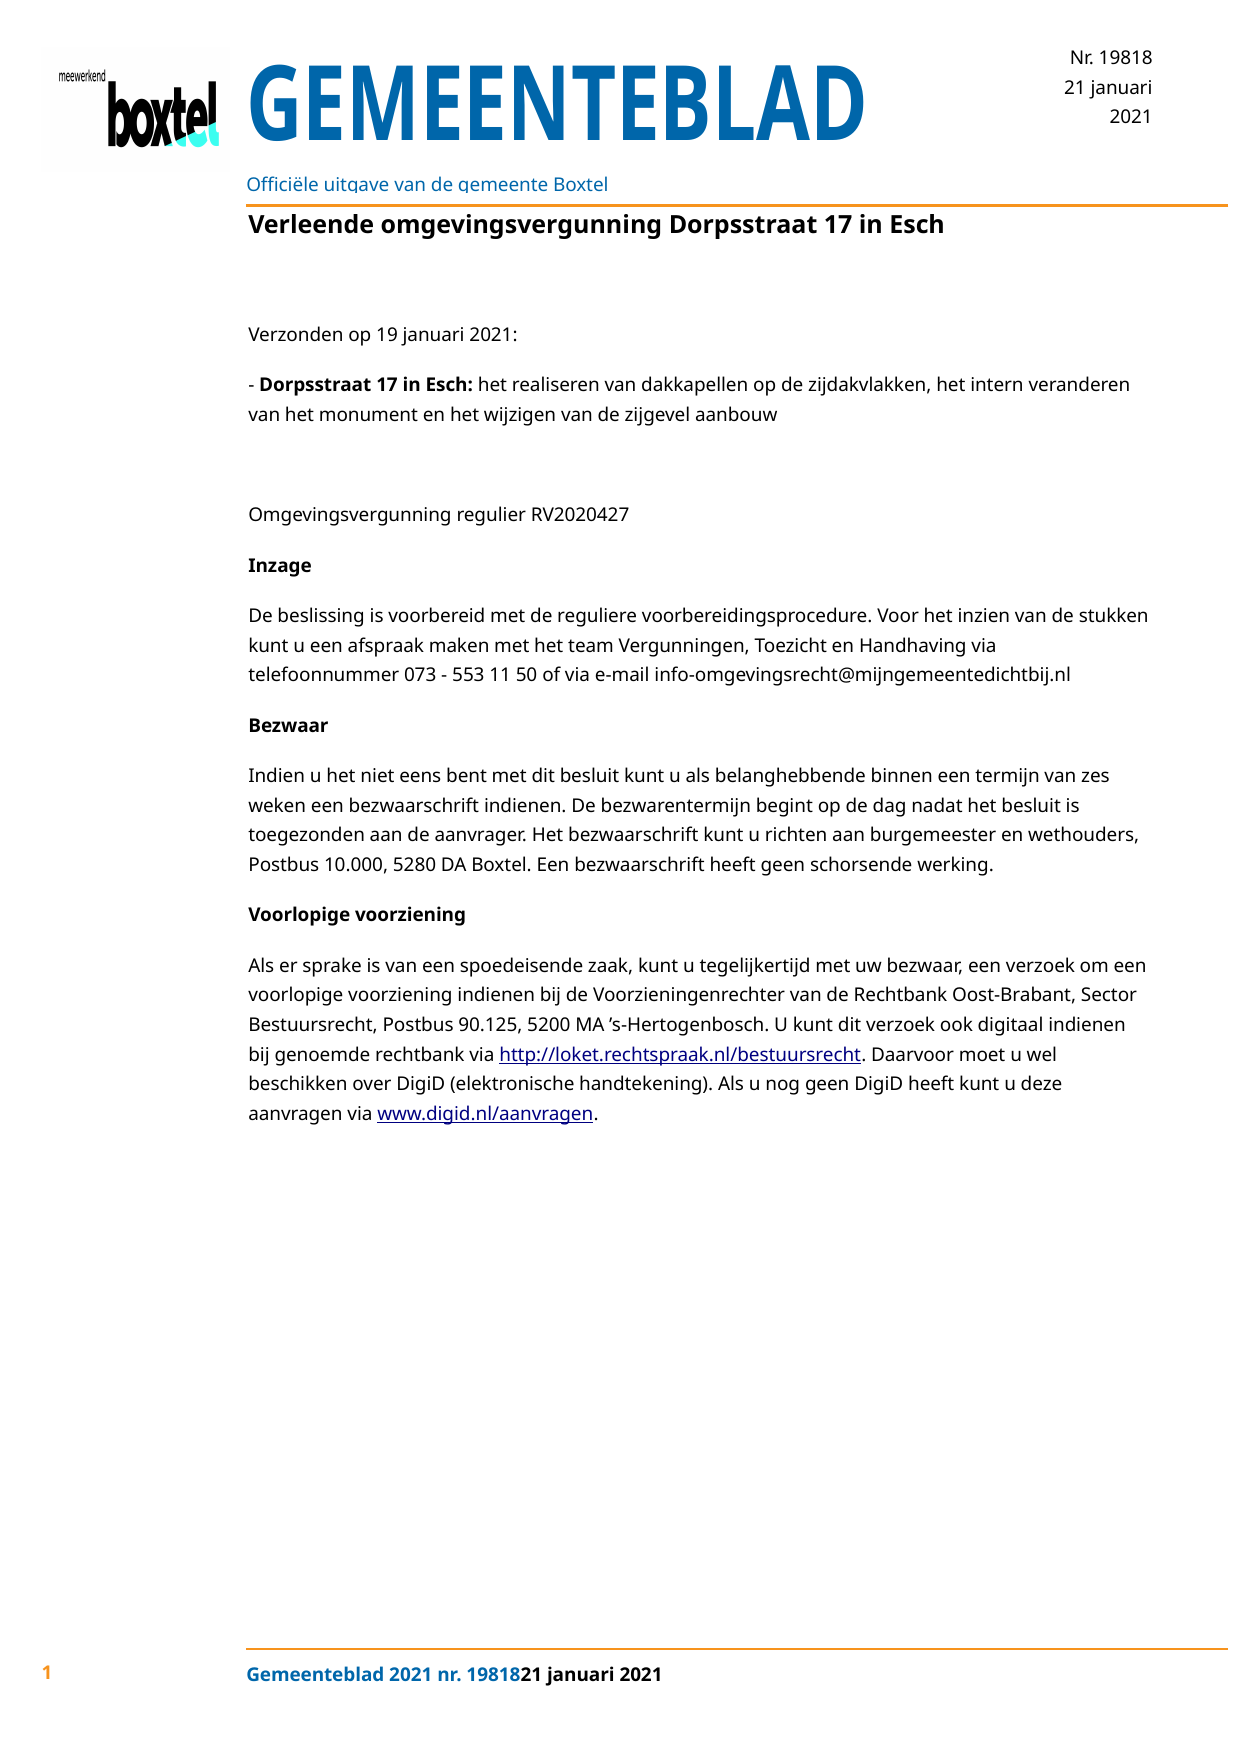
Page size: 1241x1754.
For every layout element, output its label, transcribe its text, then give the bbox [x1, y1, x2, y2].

text Indien u het niet eens bent met dit besluit kunt u als belanghebbende binnen een termijn van zes weken een bezwaarschrift indienen. De bezwarentermijn begint op de dag nadat het besluit is toegezonden aan de aanvrager. Het bezwaarschrift kunt u richten aan burgemeester en wethouders, Postbus 10.000, 5280 DA Boxtel. Een bezwaarschrift heeft geen schorsende werking. [248, 762, 1152, 877]
text Verleende omgevingsvergunning Dorpsstraat 17 in Esch [248, 207, 1152, 241]
text Bezwaar [248, 712, 1152, 738]
picture [41, 47, 231, 172]
text Verzonden op 19 januari 2021: [248, 321, 1152, 346]
text Omgevingsvergunning regulier RV2020427 [248, 502, 1152, 527]
text - Dorpsstraat 17 in Esch: het realiseren van dakkapellen op de zijdakvlakken, het intern veranderen van het monument en het wijzigen van de zijgevel aanbouw [248, 371, 1152, 426]
text Als er sprake is van een spoedeisende zaak, kunt u tegelijkertijd met uw bezwaar, een verzoek om een voorlopige voorziening indienen bij de Voorzieningenrechter van de Rechtbank Oost-Brabant, Sector Bestuursrecht, Postbus 90.125, 5200 MA ’s-Hertogenbosch. U kunt dit verzoek ook digitaal indienen bij genoemde rechtbank via http://loket.rechtspraak.nl/bestuursrecht. Daarvoor moet u wel beschikken over DigiD (elektronische handtekening). Als u nog geen DigiD heeft kunt u deze aanvragen via www.digid.nl/aanvragen. [248, 952, 1152, 1126]
text De beslissing is voorbereid met de reguliere voorbereidingsprocedure. Voor het inzien van de stukken kunt u een afspraak maken met het team Vergunningen, Toezicht en Handhaving via telefoonnummer 073 - 553 11 50 of via e-mail info-omgevingsrecht@mijngemeentedichtbij.nl [248, 602, 1152, 687]
text Voorlopige voorziening [248, 902, 1152, 927]
text Inzage [248, 552, 1152, 578]
